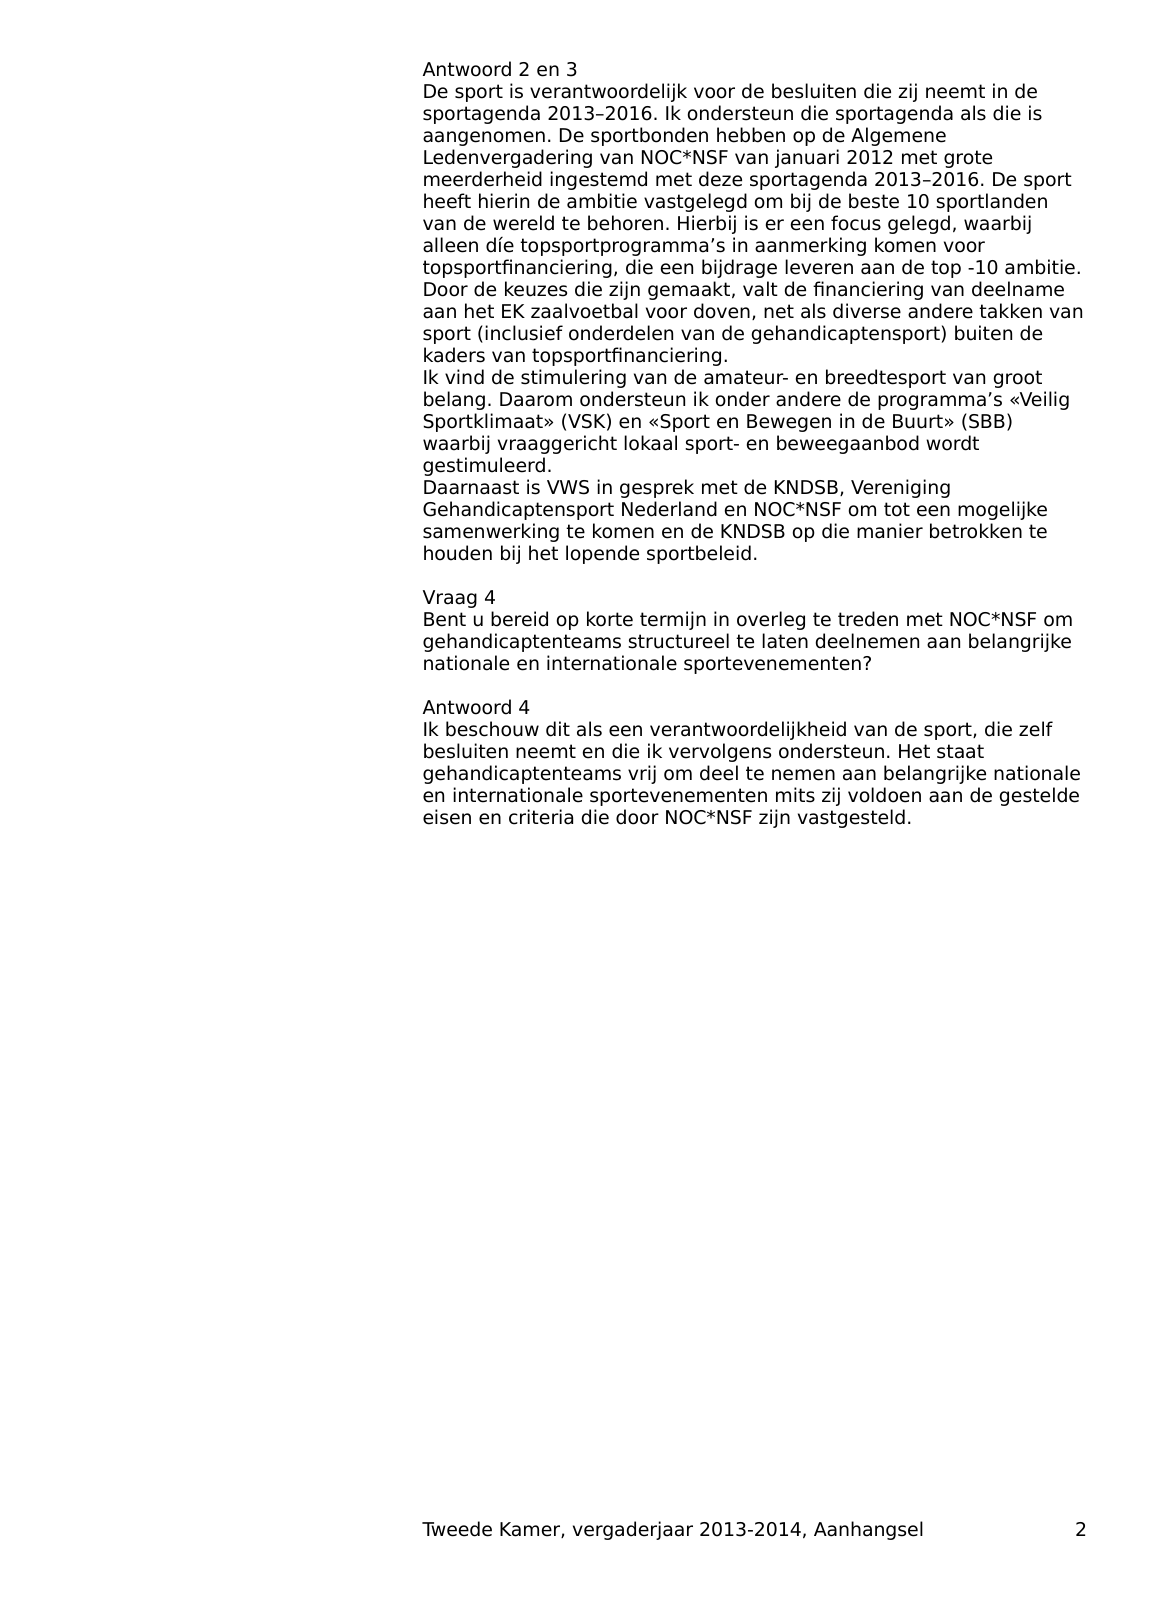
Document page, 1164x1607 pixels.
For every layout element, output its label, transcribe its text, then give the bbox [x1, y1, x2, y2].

text Vraag 4 [422, 587, 1087, 609]
text Ik vind de stimulering van de amateur- en breedtesport van groot belang. Daarom ondersteun ik onder andere de programma’s «Veilig Sportklimaat» (VSK) en «Sport en Bewegen in de Buurt» (SBB) waarbij vraaggericht lokaal sport- en beweegaanbod wordt gestimuleerd. [422, 367, 1087, 477]
text Bent u bereid op korte termijn in overleg te treden met NOC*NSF om gehandicaptenteams structureel te laten deelnemen aan belangrijke nationale en internationale sportevenementen? [422, 609, 1087, 675]
text De sport is verantwoordelijk voor de besluiten die zij neemt in de sportagenda 2013–2016. Ik ondersteun die sportagenda als die is aangenomen. De sportbonden hebben op de Algemene Ledenvergadering van NOC*NSF van januari 2012 met grote meerderheid ingestemd met deze sportagenda 2013–2016. De sport heeft hierin de ambitie vastgelegd om bij de beste 10 sportlanden van de wereld te behoren. Hierbij is er een focus gelegd, waarbij alleen díe topsportprogramma’s in aanmerking komen voor topsportfinanciering, die een bijdrage leveren aan de top -10 ambitie. Door de keuzes die zijn gemaakt, valt de financiering van deelname aan het EK zaalvoetbal voor doven, net als diverse andere takken van sport (inclusief onderdelen van de gehandicaptensport) buiten de kaders van topsportfinanciering. [422, 81, 1087, 367]
text Antwoord 4 [422, 697, 1087, 719]
text Antwoord 2 en 3 [422, 59, 1087, 81]
text Daarnaast is VWS in gesprek met de KNDSB, Vereniging Gehandicaptensport Nederland en NOC*NSF om tot een mogelijke samenwerking te komen en de KNDSB op die manier betrokken te houden bij het lopende sportbeleid. [422, 477, 1087, 564]
text Ik beschouw dit als een verantwoordelijkheid van de sport, die zelf besluiten neemt en die ik vervolgens ondersteun. Het staat gehandicaptenteams vrij om deel te nemen aan belangrijke nationale en internationale sportevenementen mits zij voldoen aan de gestelde eisen en criteria die door NOC*NSF zijn vastgesteld. [422, 719, 1087, 829]
